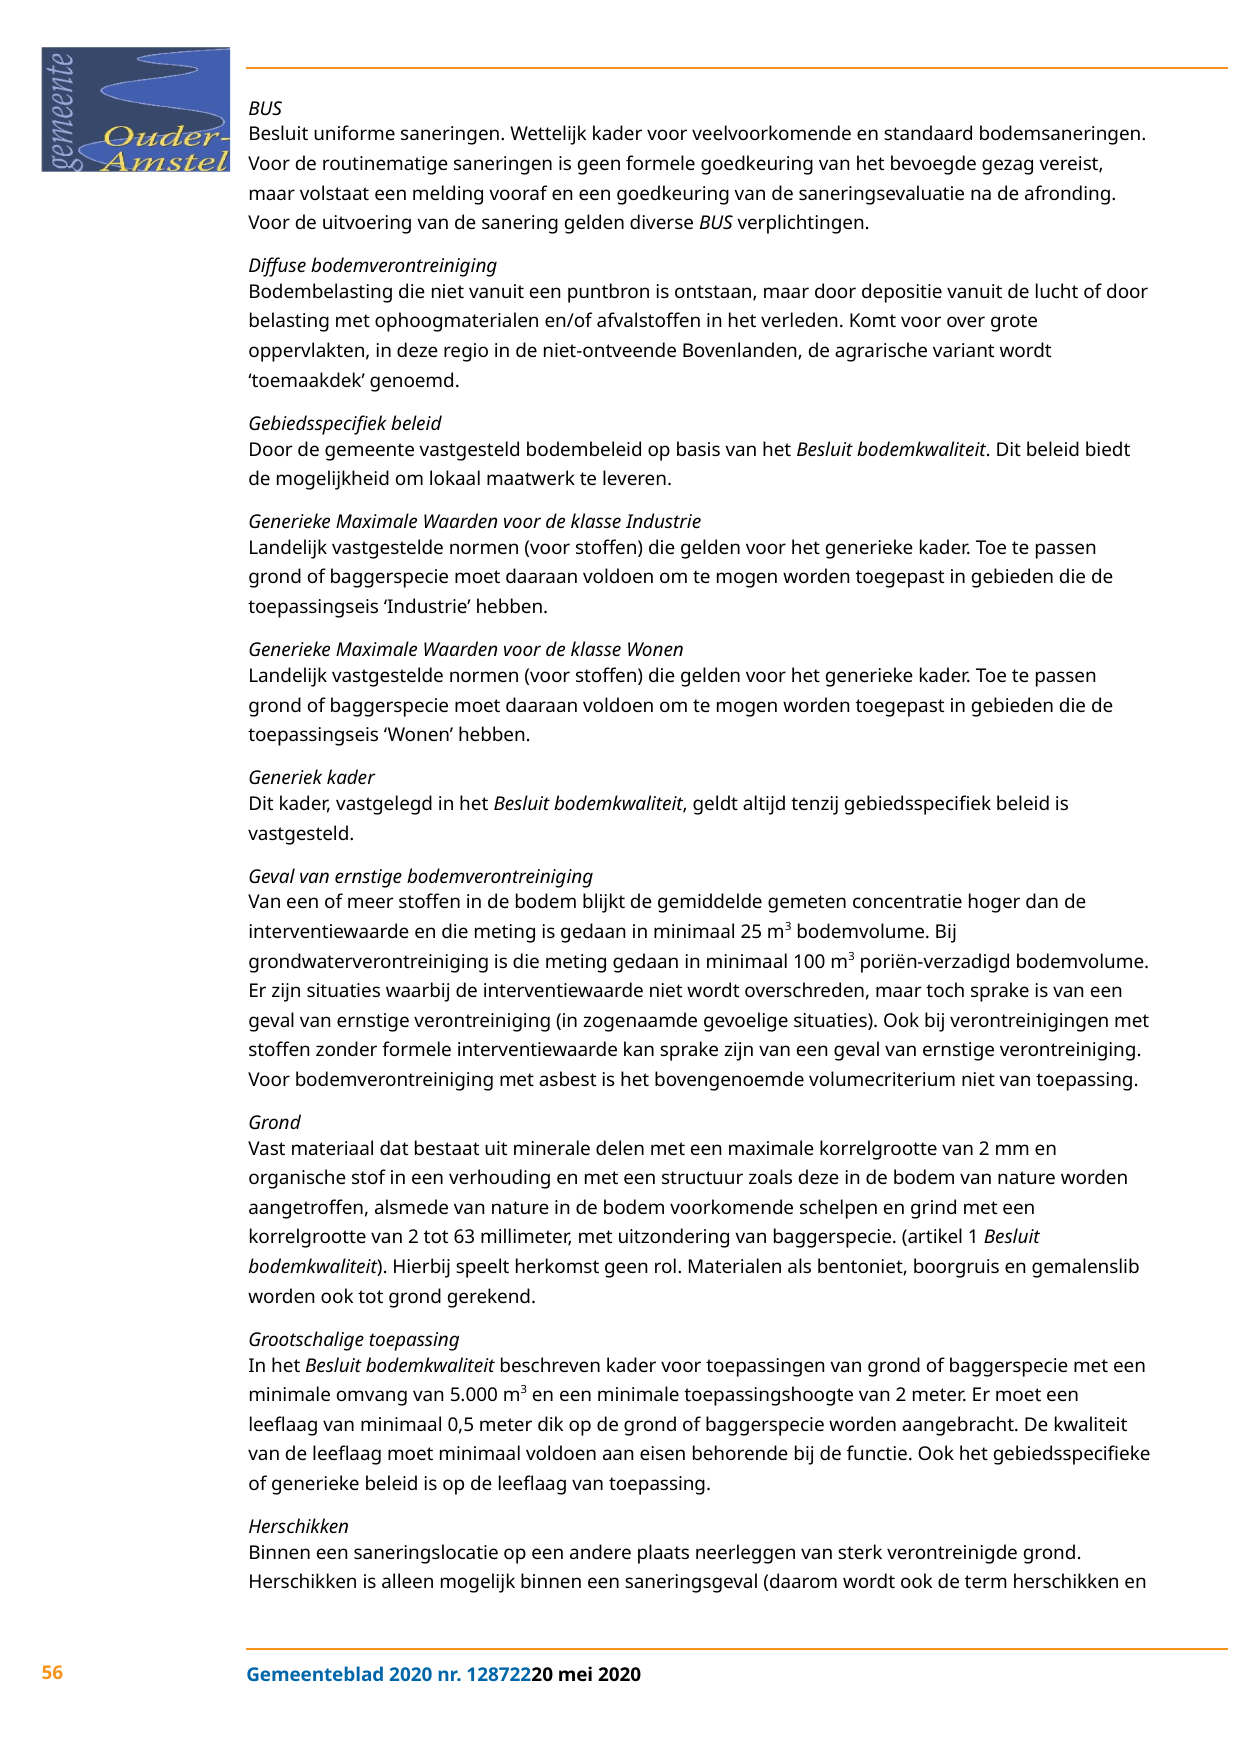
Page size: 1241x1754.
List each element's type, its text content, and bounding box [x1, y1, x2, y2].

text Er zijn situaties waarbij de interventiewaarde niet wordt overschreden, maar toch sprake is van een geval van ernstige verontreiniging (in zogenaamde gevoelige situaties). Ook bij verontreinigingen met stoffen zonder formele interventiewaarde kan sprake zijn van een geval van ernstige verontreiniging. Voor bodemverontreiniging met asbest is het bovengenoemde volumecriterium niet van toepassing. [248, 977, 1152, 1092]
text Generieke Maximale Waarden voor de klasse Industrie [248, 508, 1152, 534]
text Grond [248, 1109, 1152, 1135]
text Diffuse bodemverontreiniging [248, 252, 1152, 278]
text Grootschalige toepassing [248, 1326, 1152, 1352]
text Generieke Maximale Waarden voor de klasse Wonen [248, 636, 1152, 662]
text Door de gemeente vastgesteld bodembeleid op basis van het Besluit bodemkwaliteit. Dit beleid biedt de mogelijkheid om lokaal maatwerk te leveren. [248, 436, 1152, 491]
text Binnen een saneringslocatie op een andere plaats neerleggen van sterk verontreinigde grond. Herschikken is alleen mogelijk binnen een saneringsgeval (daarom wordt ook de term herschikken en [248, 1539, 1152, 1594]
text Van een of meer stoffen in de bodem blijkt de gemiddelde gemeten concentratie hoger dan de interventiewaarde en die meting is gedaan in minimaal 25 m3 bodemvolume. Bij grondwaterverontreiniging is die meting gedaan in minimaal 100 m3 poriën-verzadigd bodemvolume. [248, 889, 1152, 973]
text BUS [248, 95, 1152, 121]
text In het Besluit bodemkwaliteit beschreven kader voor toepassingen van grond of baggerspecie met een minimale omvang van 5.000 m3 en een minimale toepassingshoogte van 2 meter. Er moet een leeflaag van minimaal 0,5 meter dik op de grond of baggerspecie worden aangebracht. De kwaliteit van de leeflaag moet minimaal voldoen aan eisen behorende bij de functie. Ook het gebiedsspecifieke of generieke beleid is op de leeflaag van toepassing. [248, 1352, 1152, 1496]
text Herschikken [248, 1513, 1152, 1539]
text Vast materiaal dat bestaat uit minerale delen met een maximale korrelgrootte van 2 mm en organische stof in een verhouding en met een structuur zoals deze in de bodem van nature worden aangetroffen, alsmede van nature in de bodem voorkomende schelpen en grind met een korrelgrootte van 2 tot 63 millimeter, met uitzondering van baggerspecie. (artikel 1 Besluit bodemkwaliteit). Hierbij speelt herkomst geen rol. Materialen als bentoniet, boorgruis en gemalenslib worden ook tot grond gerekend. [248, 1135, 1152, 1309]
picture [41, 47, 231, 172]
text Landelijk vastgestelde normen (voor stoffen) die gelden voor het generieke kader. Toe te passen grond of baggerspecie moet daaraan voldoen om te mogen worden toegepast in gebieden die de toepassingseis ‘Industrie’ hebben. [248, 534, 1152, 619]
text Dit kader, vastgelegd in het Besluit bodemkwaliteit, geldt altijd tenzij gebiedsspecifiek beleid is vastgesteld. [248, 790, 1152, 846]
text Generiek kader [248, 764, 1152, 790]
text Landelijk vastgestelde normen (voor stoffen) die gelden voor het generieke kader. Toe te passen grond of baggerspecie moet daaraan voldoen om te mogen worden toegepast in gebieden die de toepassingseis ‘Wonen’ hebben. [248, 662, 1152, 747]
text Bodembelasting die niet vanuit een puntbron is ontstaan, maar door depositie vanuit de lucht of door belasting met ophoogmaterialen en/of afvalstoffen in het verleden. Komt voor over grote oppervlakten, in deze regio in de niet-ontveende Bovenlanden, de agrarische variant wordt ‘toemaakdek’ genoemd. [248, 278, 1152, 393]
text Gebiedsspecifiek beleid [248, 410, 1152, 436]
text Geval van ernstige bodemverontreiniging [248, 863, 1152, 889]
text Besluit uniforme saneringen. Wettelijk kader voor veelvoorkomende en standaard bodemsaneringen. Voor de routinematige saneringen is geen formele goedkeuring van het bevoegde gezag vereist, maar volstaat een melding vooraf en een goedkeuring van de saneringsevaluatie na de afronding. Voor de uitvoering van de sanering gelden diverse BUS verplichtingen. [248, 121, 1152, 235]
